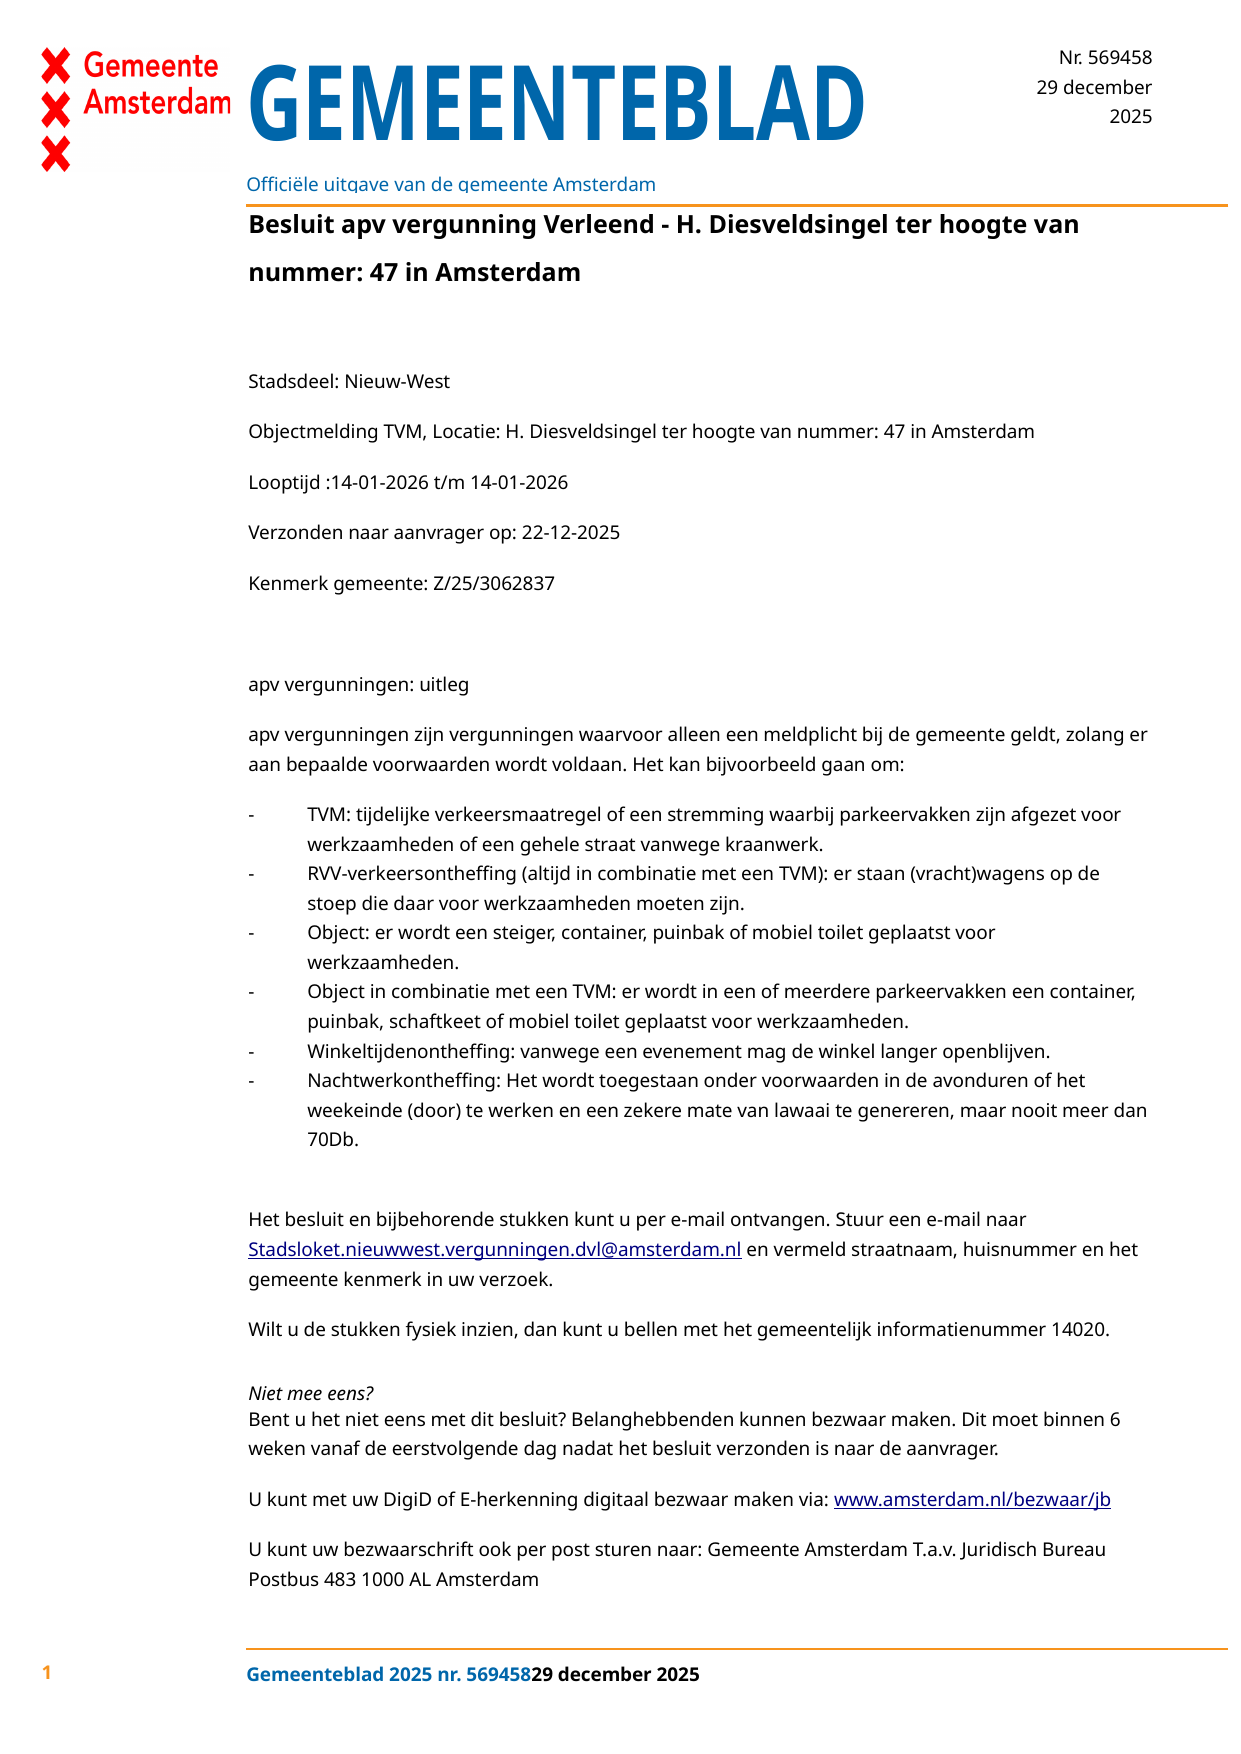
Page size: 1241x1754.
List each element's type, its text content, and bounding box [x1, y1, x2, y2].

text Stadsdeel: Nieuw-West [248, 368, 1152, 394]
list Object in combinatie met een TVM: er wordt in een of meerdere parkeervakken een container, puinbak, schaftkeet of mobiel toilet geplaatst voor werkzaamheden. [248, 979, 1152, 1034]
text Niet mee eens? [248, 1380, 1152, 1406]
picture [41, 47, 231, 172]
text Bent u het niet eens met dit besluit? Belanghebbenden kunnen bezwaar maken. Dit moet binnen 6 weken vanaf de eerstvolgende dag nadat het besluit verzonden is naar de aanvrager. [248, 1406, 1152, 1461]
text Wilt u de stukken fysiek inzien, dan kunt u bellen met het gemeentelijk informatienummer 14020. [248, 1316, 1152, 1342]
list Object: er wordt een steiger, container, puinbak of mobiel toilet geplaatst voor werkzaamheden. [248, 919, 1152, 975]
list TVM: tijdelijke verkeersmaatregel of een stremming waarbij parkeervakken zijn afgezet voor werkzaamheden of een gehele straat vanwege kraanwerk. [248, 801, 1152, 857]
list Nachtwerkontheffing: Het wordt toegestaan onder voorwaarden in de avonduren of het weekeinde (door) te werken en een zekere mate van lawaai te genereren, maar nooit meer dan 70Db. [248, 1067, 1152, 1152]
text Besluit apv vergunning Verleend - H. Diesveldsingel ter hoogte van nummer: 47 in Amsterdam [248, 207, 1152, 288]
list RVV-verkeersontheffing (altijd in combinatie met een TVM): er staan (vracht)wagens op de stoep die daar voor werkzaamheden moeten zijn. [248, 860, 1152, 916]
text Verzonden naar aanvrager op: 22-12-2025 [248, 519, 1152, 545]
text Looptijd :14-01-2026 t/m 14-01-2026 [248, 469, 1152, 495]
text Kenmerk gemeente: Z/25/3062837 [248, 570, 1152, 596]
text U kunt uw bezwaarschrift ook per post sturen naar: Gemeente Amsterdam T.a.v. Juridisch Bureau Postbus 483 1000 AL Amsterdam [248, 1536, 1152, 1592]
text Objectmelding TVM, Locatie: H. Diesveldsingel ter hoogte van nummer: 47 in Amsterdam [248, 419, 1152, 444]
text apv vergunningen: uitleg [248, 671, 1152, 697]
text Het besluit en bijbehorende stukken kunt u per e-mail ontvangen. Stuur een e-mail naar Stadsloket.nieuwwest.vergunningen.dvl@amsterdam.nl en vermeld straatnaam, huisnummer en het gemeente kenmerk in uw verzoek. [248, 1207, 1152, 1292]
text apv vergunningen zijn vergunningen waarvoor alleen een meldplicht bij de gemeente geldt, zolang er aan bepaalde voorwaarden wordt voldaan. Het kan bijvoorbeeld gaan om: [248, 721, 1152, 777]
text U kunt met uw DigiD of E-herkenning digitaal bezwaar maken via: www.amsterdam.nl/bezwaar/jb [248, 1486, 1152, 1512]
list Winkeltijdenontheffing: vanwege een evenement mag de winkel langer openblijven. [248, 1038, 1152, 1064]
